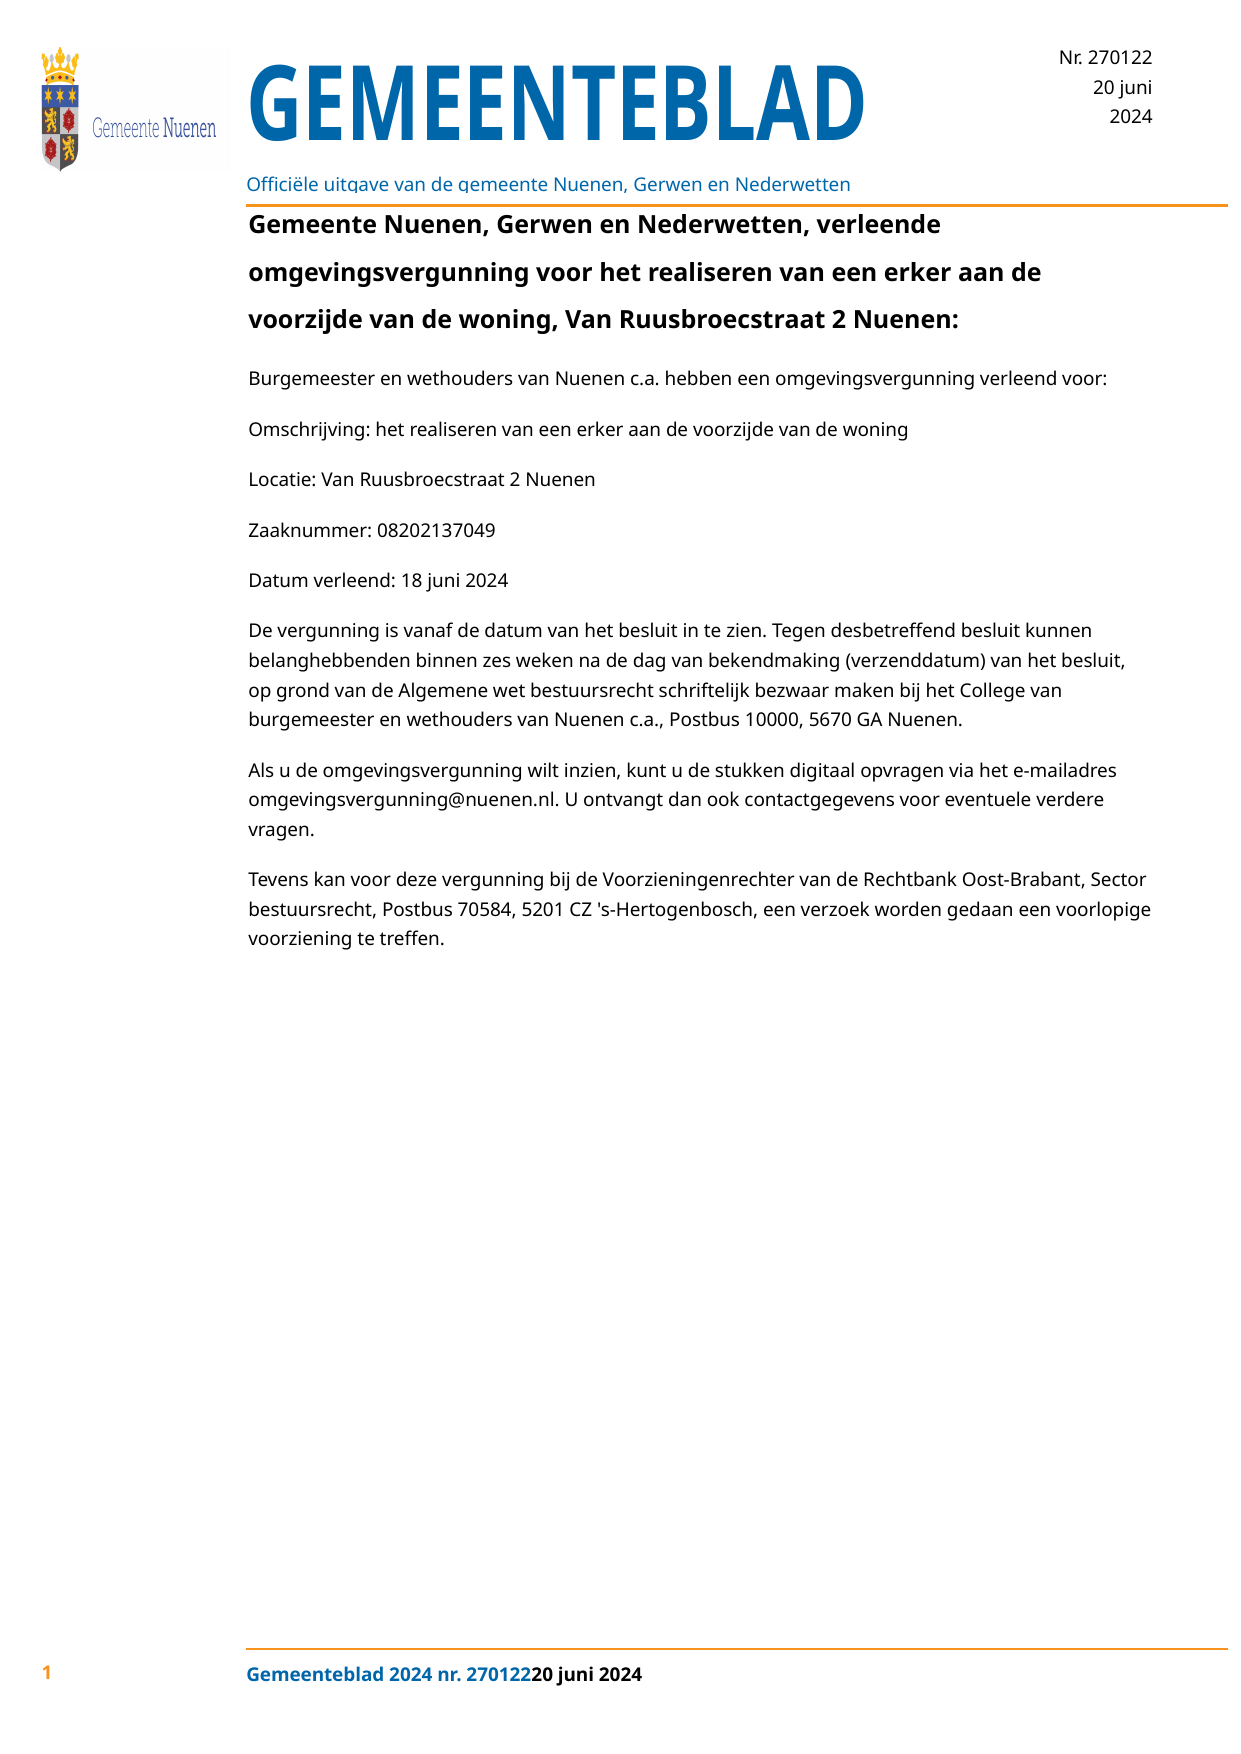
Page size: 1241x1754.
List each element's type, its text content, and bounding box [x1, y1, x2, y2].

text Tevens kan voor deze vergunning bij de Voorzieningenrechter van de Rechtbank Oost-Brabant, Sector bestuursrecht, Postbus 70584, 5201 CZ 's-Hertogenbosch, een verzoek worden gedaan een voorlopige voorziening te treffen. [248, 866, 1152, 951]
text Zaaknummer: 08202137049 [248, 517, 1152, 542]
text Burgemeester en wethouders van Nuenen c.a. hebben een omgevingsvergunning verleend voor: [248, 366, 1152, 391]
text Locatie: Van Ruusbroecstraat 2 Nuenen [248, 466, 1152, 492]
text Gemeente Nuenen, Gerwen en Nederwetten, verleende omgevingsvergunning voor het realiseren van een erker aan de voorzijde van de woning, Van Ruusbroecstraat 2 Nuenen: [248, 207, 1152, 336]
text Als u de omgevingsvergunning wilt inzien, kunt u de stukken digitaal opvragen via het e-mailadres omgevingsvergunning@nuenen.nl. U ontvangt dan ook contactgegevens voor eventuele verdere vragen. [248, 757, 1152, 842]
text Datum verleend: 18 juni 2024 [248, 567, 1152, 593]
text Omschrijving: het realiseren van een erker aan de voorzijde van de woning [248, 416, 1152, 442]
text De vergunning is vanaf de datum van het besluit in te zien. Tegen desbetreffend besluit kunnen belanghebbenden binnen zes weken na de dag van bekendmaking (verzenddatum) van het besluit, op grond van de Algemene wet bestuursrecht schriftelijk bezwaar maken bij het College van burgemeester en wethouders van Nuenen c.a., Postbus 10000, 5670 GA Nuenen. [248, 618, 1152, 732]
picture [41, 47, 231, 172]
